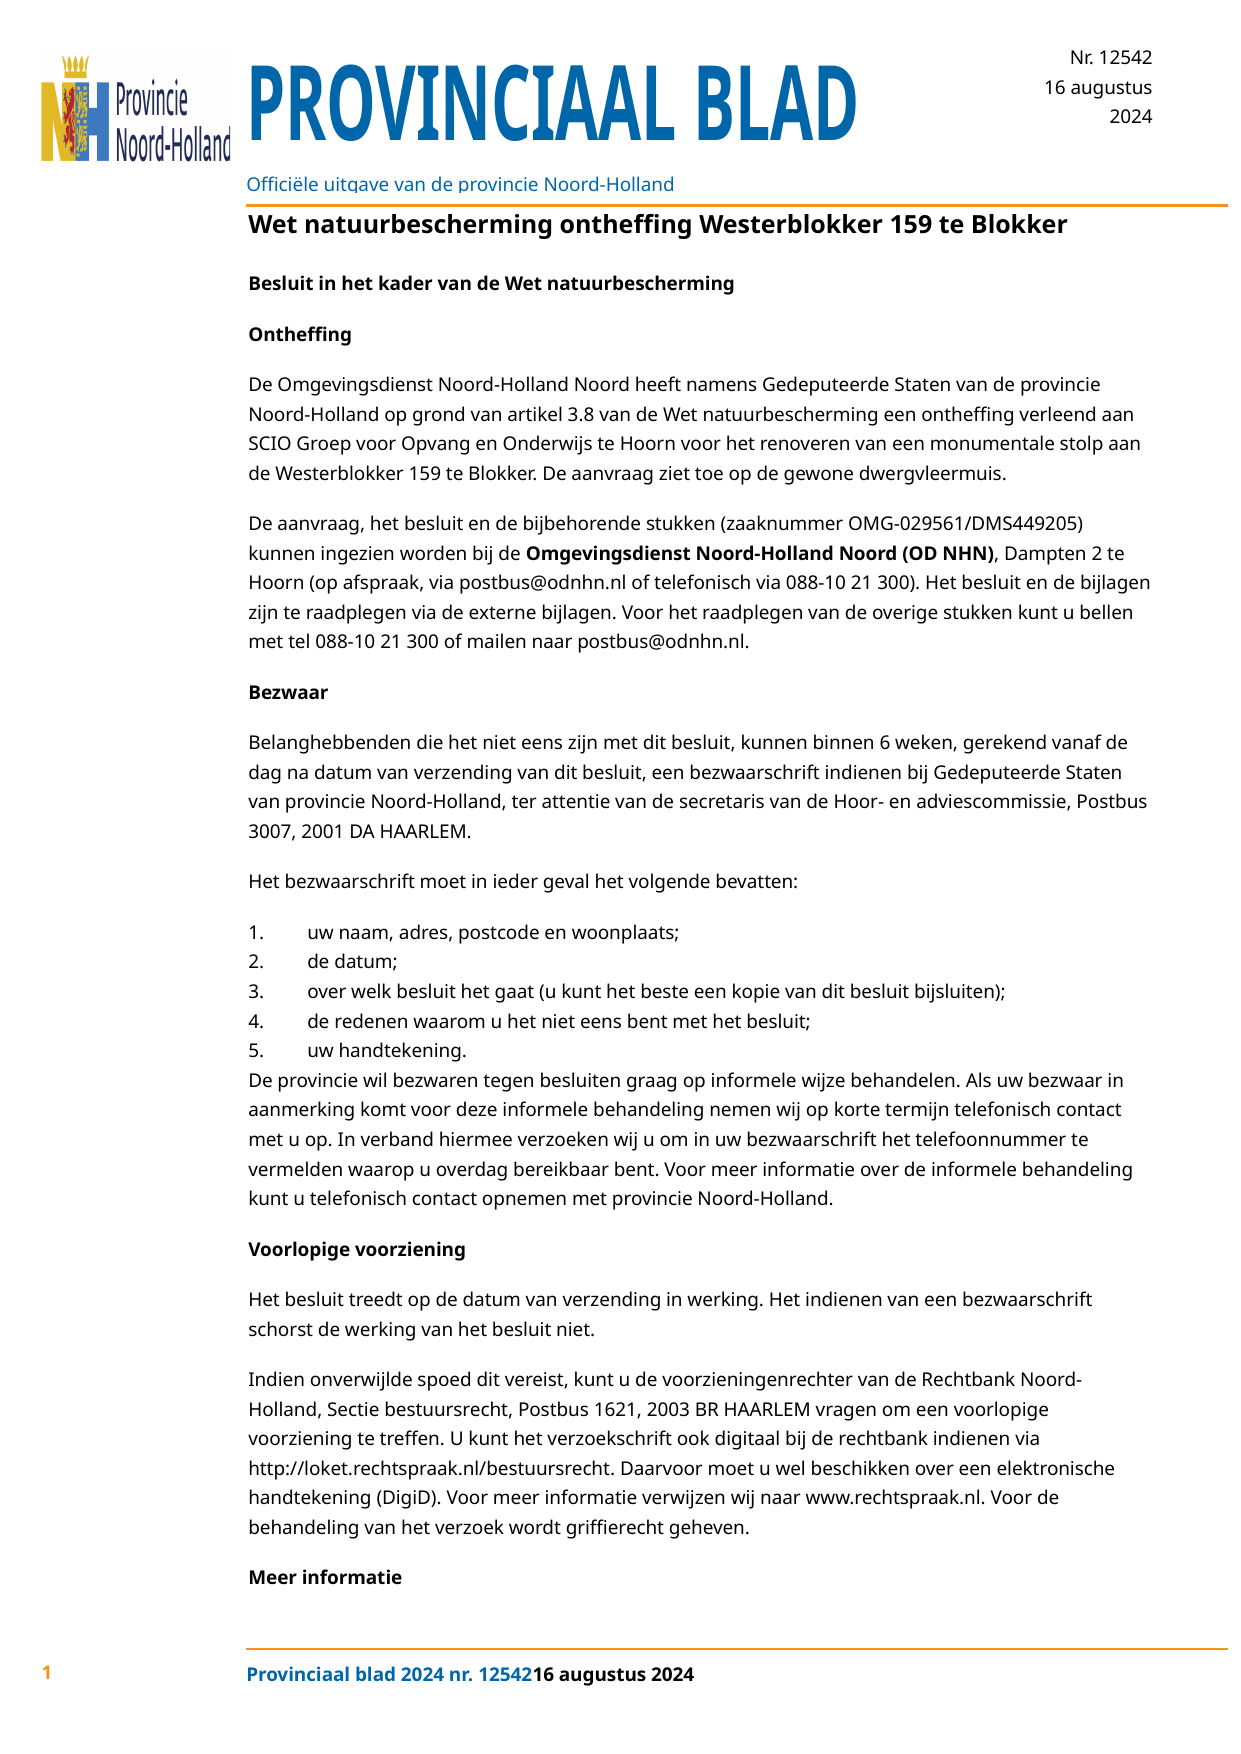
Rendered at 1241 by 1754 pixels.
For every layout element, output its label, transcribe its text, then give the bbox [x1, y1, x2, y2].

text Het bezwaarschrift moet in ieder geval het volgende bevatten: [248, 869, 1152, 894]
list over welk besluit het gaat (u kunt het beste een kopie van dit besluit bijsluiten); [248, 978, 1152, 1004]
text Het besluit treedt op de datum van verzending in werking. Het indienen van een bezwaarschrift schorst de werking van het besluit niet. [248, 1286, 1152, 1341]
list uw handtekening. [248, 1037, 1152, 1063]
list de redenen waarom u het niet eens bent met het besluit; [248, 1008, 1152, 1033]
text De aanvraag, het besluit en de bijbehorende stukken (zaaknummer OMG-029561/DMS449205) kunnen ingezien worden bij de Omgevingsdienst Noord-Holland Noord (OD NHN), Dampten 2 te Hoorn (op afspraak, via postbus@odnhn.nl of telefonisch via 088-10 21 300). Het besluit en de bijlagen zijn te raadplegen via de externe bijlagen. Voor het raadplegen van de overige stukken kunt u bellen met tel 088-10 21 300 of mailen naar postbus@odnhn.nl. [248, 510, 1152, 654]
text Bezwaar [248, 679, 1152, 705]
text Ontheffing [248, 321, 1152, 346]
text Meer informatie [248, 1564, 1152, 1590]
text Voorlopige voorziening [248, 1236, 1152, 1261]
text De provincie wil bezwaren tegen besluiten graag op informele wijze behandelen. Als uw bezwaar in aanmerking komt voor deze informele behandeling nemen wij op korte termijn telefonisch contact met u op. In verband hiermee verzoeken wij u om in uw bezwaarschrift het telefoonnummer te vermelden waarop u overdag bereikbaar bent. Voor meer informatie over de informele behandeling kunt u telefonisch contact opnemen met provincie Noord-Holland. [248, 1067, 1152, 1211]
list de datum; [248, 949, 1152, 974]
text Wet natuurbescherming ontheffing Westerblokker 159 te Blokker [248, 207, 1152, 241]
text Belanghebbenden die het niet eens zijn met dit besluit, kunnen binnen 6 weken, gerekend vanaf de dag na datum van verzending van dit besluit, een bezwaarschrift indienen bij Gedeputeerde Staten van provincie Noord-Holland, ter attentie van de secretaris van de Hoor- en adviescommissie, Postbus 3007, 2001 DA HAARLEM. [248, 729, 1152, 844]
picture [41, 47, 231, 172]
list uw naam, adres, postcode en woonplaats; [248, 919, 1152, 945]
text Indien onverwijlde spoed dit vereist, kunt u de voorzieningenrechter van de Rechtbank Noord-Holland, Sectie bestuursrecht, Postbus 1621, 2003 BR HAARLEM vragen om een voorlopige voorziening te treffen. U kunt het verzoekschrift ook digitaal bij de rechtbank indienen via http://loket.rechtspraak.nl/bestuursrecht. Daarvoor moet u wel beschikken over een elektronische handtekening (DigiD). Voor meer informatie verwijzen wij naar www.rechtspraak.nl. Voor de behandeling van het verzoek wordt griffierecht geheven. [248, 1366, 1152, 1540]
text De Omgevingsdienst Noord-Holland Noord heeft namens Gedeputeerde Staten van de provincie Noord-Holland op grond van artikel 3.8 van de Wet natuurbescherming een ontheffing verleend aan SCIO Groep voor Opvang en Onderwijs te Hoorn voor het renoveren van een monumentale stolp aan de Westerblokker 159 te Blokker. De aanvraag ziet toe op de gewone dwergvleermuis. [248, 371, 1152, 486]
text Besluit in het kader van de Wet natuurbescherming [248, 270, 1152, 296]
